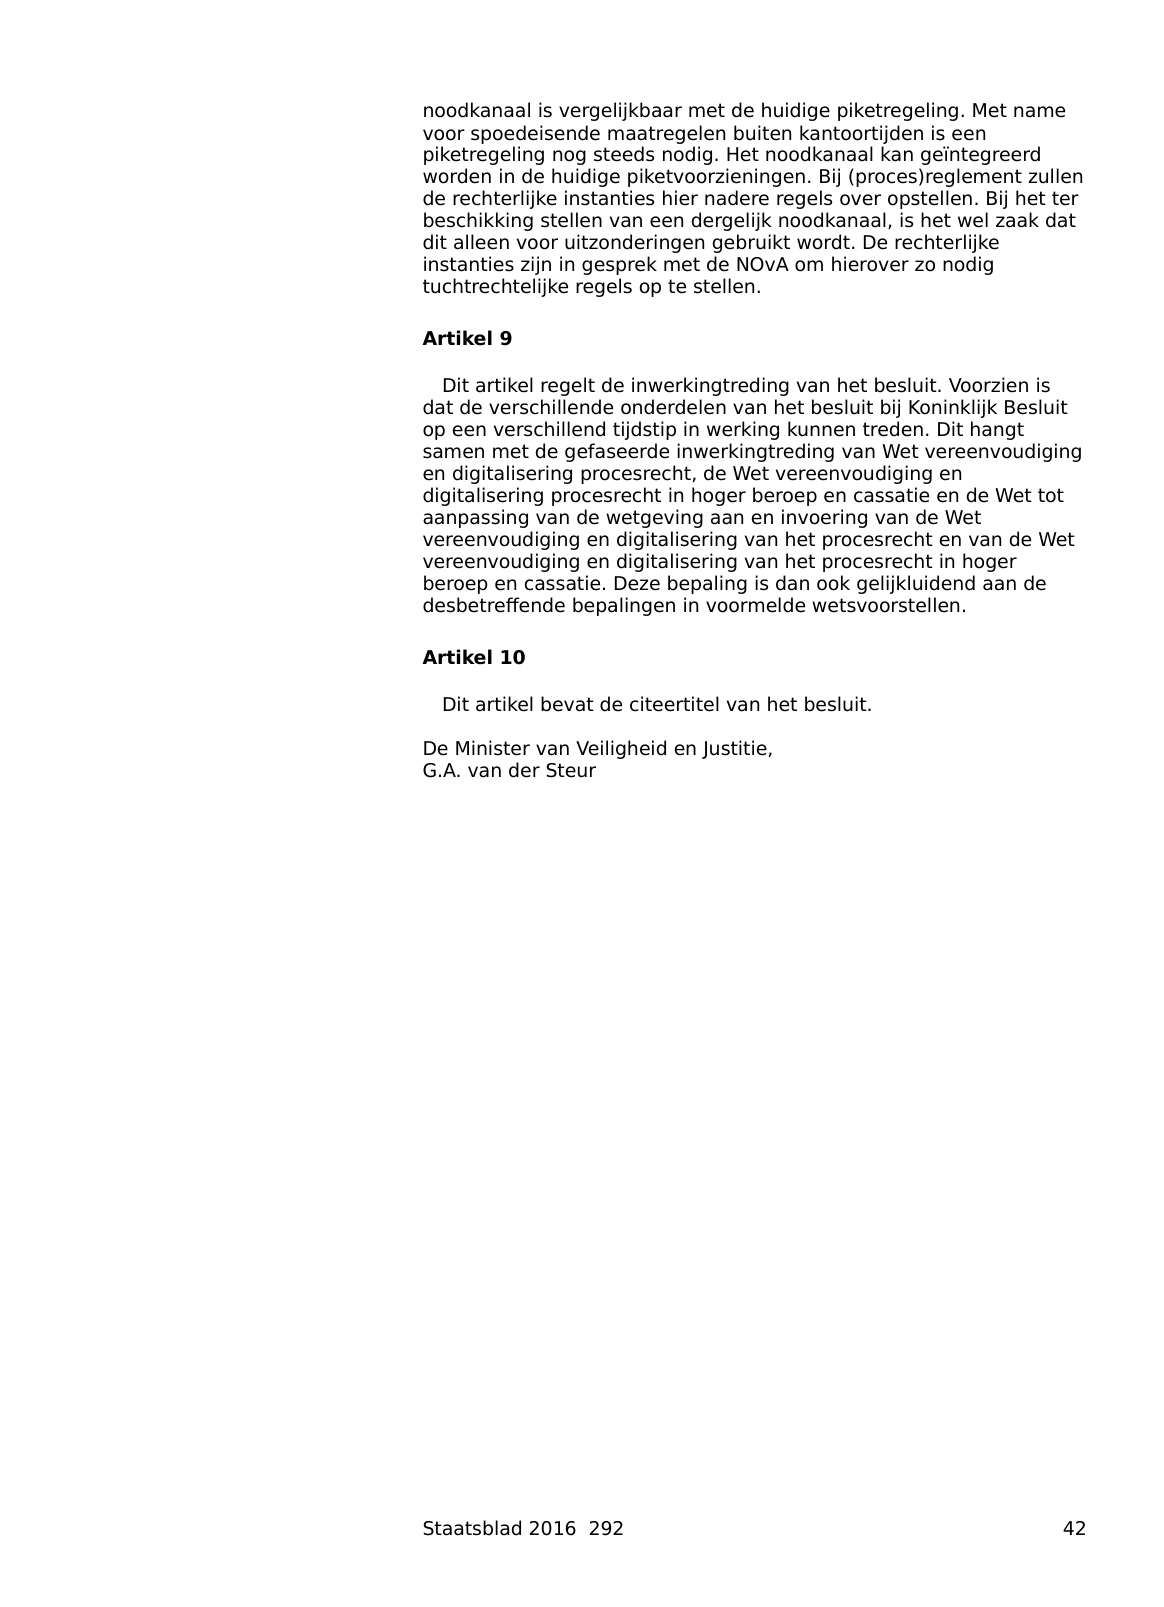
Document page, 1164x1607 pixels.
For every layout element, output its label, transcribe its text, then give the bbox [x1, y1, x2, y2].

subtitle Artikel 9 [422, 328, 1087, 350]
subtitle Artikel 10 [422, 647, 1087, 669]
text Dit artikel regelt de inwerkingtreding van het besluit. Voorzien is dat de verschillende onderdelen van het besluit bij Koninklijk Besluit op een verschillend tijdstip in werking kunnen treden. Dit hangt samen met de gefaseerde inwerkingtreding van Wet vereenvoudiging en digitalisering procesrecht, de Wet vereenvoudiging en digitalisering procesrecht in hoger beroep en cassatie en de Wet tot aanpassing van de wetgeving aan en invoering van de Wet vereenvoudiging en digitalisering van het procesrecht en van de Wet vereenvoudiging en digitalisering van het procesrecht in hoger beroep en cassatie. Deze bepaling is dan ook gelijkluidend aan de desbetreffende bepalingen in voormelde wetsvoorstellen. [422, 375, 1087, 617]
text De Minister van Veiligheid en Justitie, G.A. van der Steur [422, 738, 1087, 782]
text Dit artikel bevat de citeertitel van het besluit. [422, 694, 1087, 716]
text noodkanaal is vergelijkbaar met de huidige piketregeling. Met name voor spoedeisende maatregelen buiten kantoortijden is een piketregeling nog steeds nodig. Het noodkanaal kan geïntegreerd worden in de huidige piketvoorzieningen. Bij (proces)reglement zullen de rechterlijke instanties hier nadere regels over opstellen. Bij het ter beschikking stellen van een dergelijk noodkanaal, is het wel zaak dat dit alleen voor uitzonderingen gebruikt wordt. De rechterlijke instanties zijn in gesprek met de NOvA om hierover zo nodig tuchtrechtelijke regels op te stellen. [422, 100, 1087, 298]
